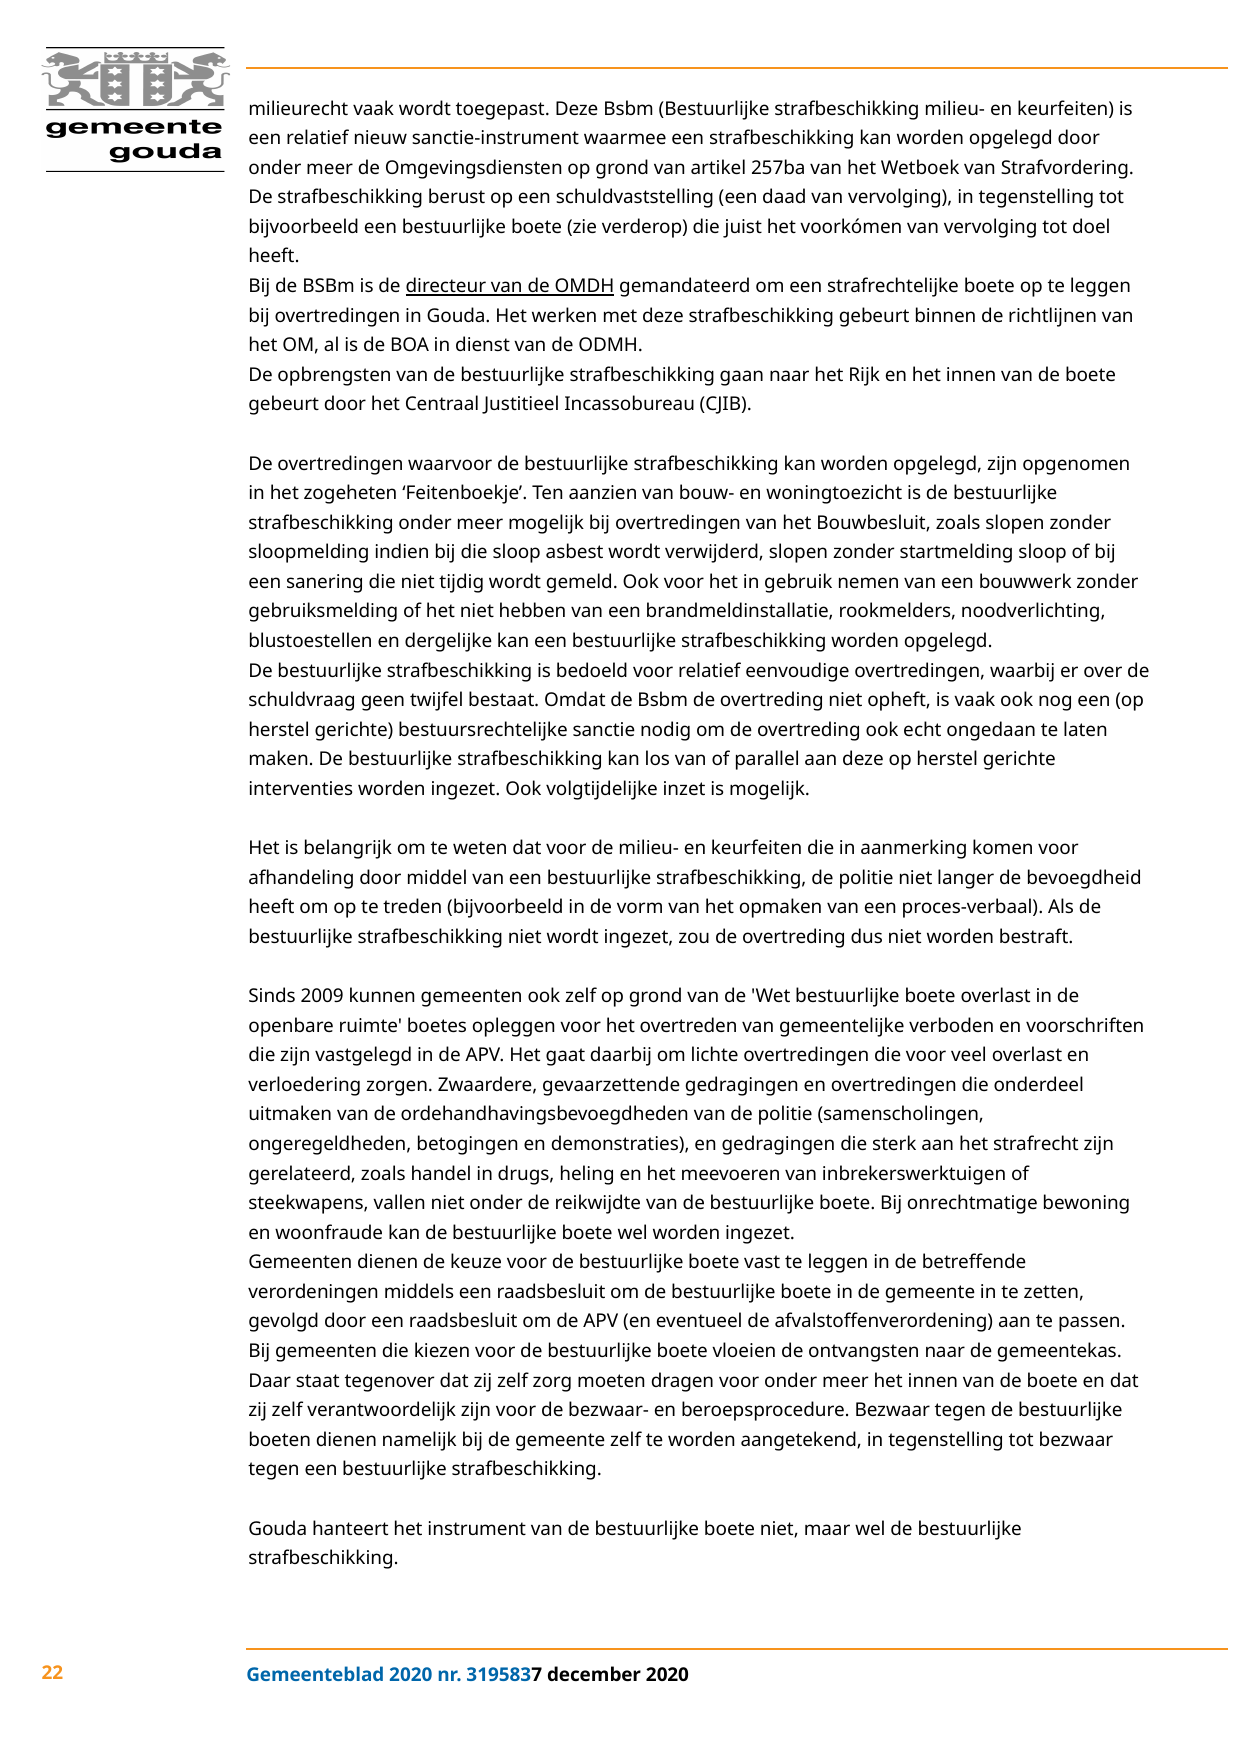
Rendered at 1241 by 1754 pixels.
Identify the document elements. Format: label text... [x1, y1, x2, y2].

text Gemeenten dienen de keuze voor de bestuurlijke boete vast te leggen in de betreffende verordeningen middels een raadsbesluit om de bestuurlijke boete in de gemeente in te zetten, gevolgd door een raadsbesluit om de APV (en eventueel de afvalstoffenverordening) aan te passen. [248, 1248, 1152, 1333]
text Het is belangrijk om te weten dat voor de milieu- en keurfeiten die in aanmerking komen voor afhandeling door middel van een bestuurlijke strafbeschikking, de politie niet langer de bevoegdheid heeft om op te treden (bijvoorbeeld in de vorm van het opmaken van een proces-verbaal). Als de bestuurlijke strafbeschikking niet wordt ingezet, zou de overtreding dus niet worden bestraft. [248, 834, 1152, 949]
text De bestuurlijke strafbeschikking is bedoeld voor relatief eenvoudige overtredingen, waarbij er over de schuldvraag geen twijfel bestaat. Omdat de Bsbm de overtreding niet opheft, is vaak ook nog een (op herstel gerichte) bestuursrechtelijke sanctie nodig om de overtreding ook echt ongedaan te laten maken. De bestuurlijke strafbeschikking kan los van of parallel aan deze op herstel gerichte interventies worden ingezet. Ook volgtijdelijke inzet is mogelijk. [248, 657, 1152, 801]
text Sinds 2009 kunnen gemeenten ook zelf op grond van de 'Wet bestuurlijke boete overlast in de openbare ruimte' boetes opleggen voor het overtreden van gemeentelijke verboden en voorschriften die zijn vastgelegd in de APV. Het gaat daarbij om lichte overtredingen die voor veel overlast en verloedering zorgen. Zwaardere, gevaarzettende gedragingen en overtredingen die onderdeel uitmaken van de ordehandhavingsbevoegdheden van de politie (samenscholingen, ongeregeldheden, betogingen en demonstraties), en gedragingen die sterk aan het strafrecht zijn gerelateerd, zoals handel in drugs, heling en het meevoeren van inbrekerswerktuigen of steekwapens, vallen niet onder de reikwijdte van de bestuurlijke boete. Bij onrechtmatige bewoning en woonfraude kan de bestuurlijke boete wel worden ingezet. [248, 982, 1152, 1245]
text Bij gemeenten die kiezen voor de bestuurlijke boete vloeien de ontvangsten naar de gemeentekas. Daar staat tegenover dat zij zelf zorg moeten dragen voor onder meer het innen van de boete en dat zij zelf verantwoordelijk zijn voor de bezwaar- en beroepsprocedure. Bezwaar tegen de bestuurlijke boeten dienen namelijk bij de gemeente zelf te worden aangetekend, in tegenstelling tot bezwaar tegen een bestuurlijke strafbeschikking. [248, 1337, 1152, 1481]
text Bij de BSBm is de directeur van de OMDH gemandateerd om een strafrechtelijke boete op te leggen bij overtredingen in Gouda. Het werken met deze strafbeschikking gebeurt binnen de richtlijnen van het OM, al is de BOA in dienst van de ODMH. [248, 272, 1152, 357]
picture [41, 47, 231, 172]
text De overtredingen waarvoor de bestuurlijke strafbeschikking kan worden opgelegd, zijn opgenomen in het zogeheten ‘Feitenboekje’. Ten aanzien van bouw- en woningtoezicht is de bestuurlijke strafbeschikking onder meer mogelijk bij overtredingen van het Bouwbesluit, zoals slopen zonder sloopmelding indien bij die sloop asbest wordt verwijderd, slopen zonder startmelding sloop of bij een sanering die niet tijdig wordt gemeld. Ook voor het in gebruik nemen van een bouwwerk zonder gebruiksmelding of het niet hebben van een brandmeldinstallatie, rookmelders, noodverlichting, blustoestellen en dergelijke kan een bestuurlijke strafbeschikking worden opgelegd. [248, 450, 1152, 653]
text Gouda hanteert het instrument van de bestuurlijke boete niet, maar wel de bestuurlijke strafbeschikking. [248, 1515, 1152, 1570]
text De opbrengsten van de bestuurlijke strafbeschikking gaan naar het Rijk en het innen van de boete gebeurt door het Centraal Justitieel Incassobureau (CJIB). [248, 361, 1152, 416]
text milieurecht vaak wordt toegepast. Deze Bsbm (Bestuurlijke strafbeschikking milieu- en keurfeiten) is een relatief nieuw sanctie-instrument waarmee een strafbeschikking kan worden opgelegd door onder meer de Omgevingsdiensten op grond van artikel 257ba van het Wetboek van Strafvordering. De strafbeschikking berust op een schuldvaststelling (een daad van vervolging), in tegenstelling tot bijvoorbeeld een bestuurlijke boete (zie verderop) die juist het voorkómen van vervolging tot doel heeft. [248, 95, 1152, 268]
